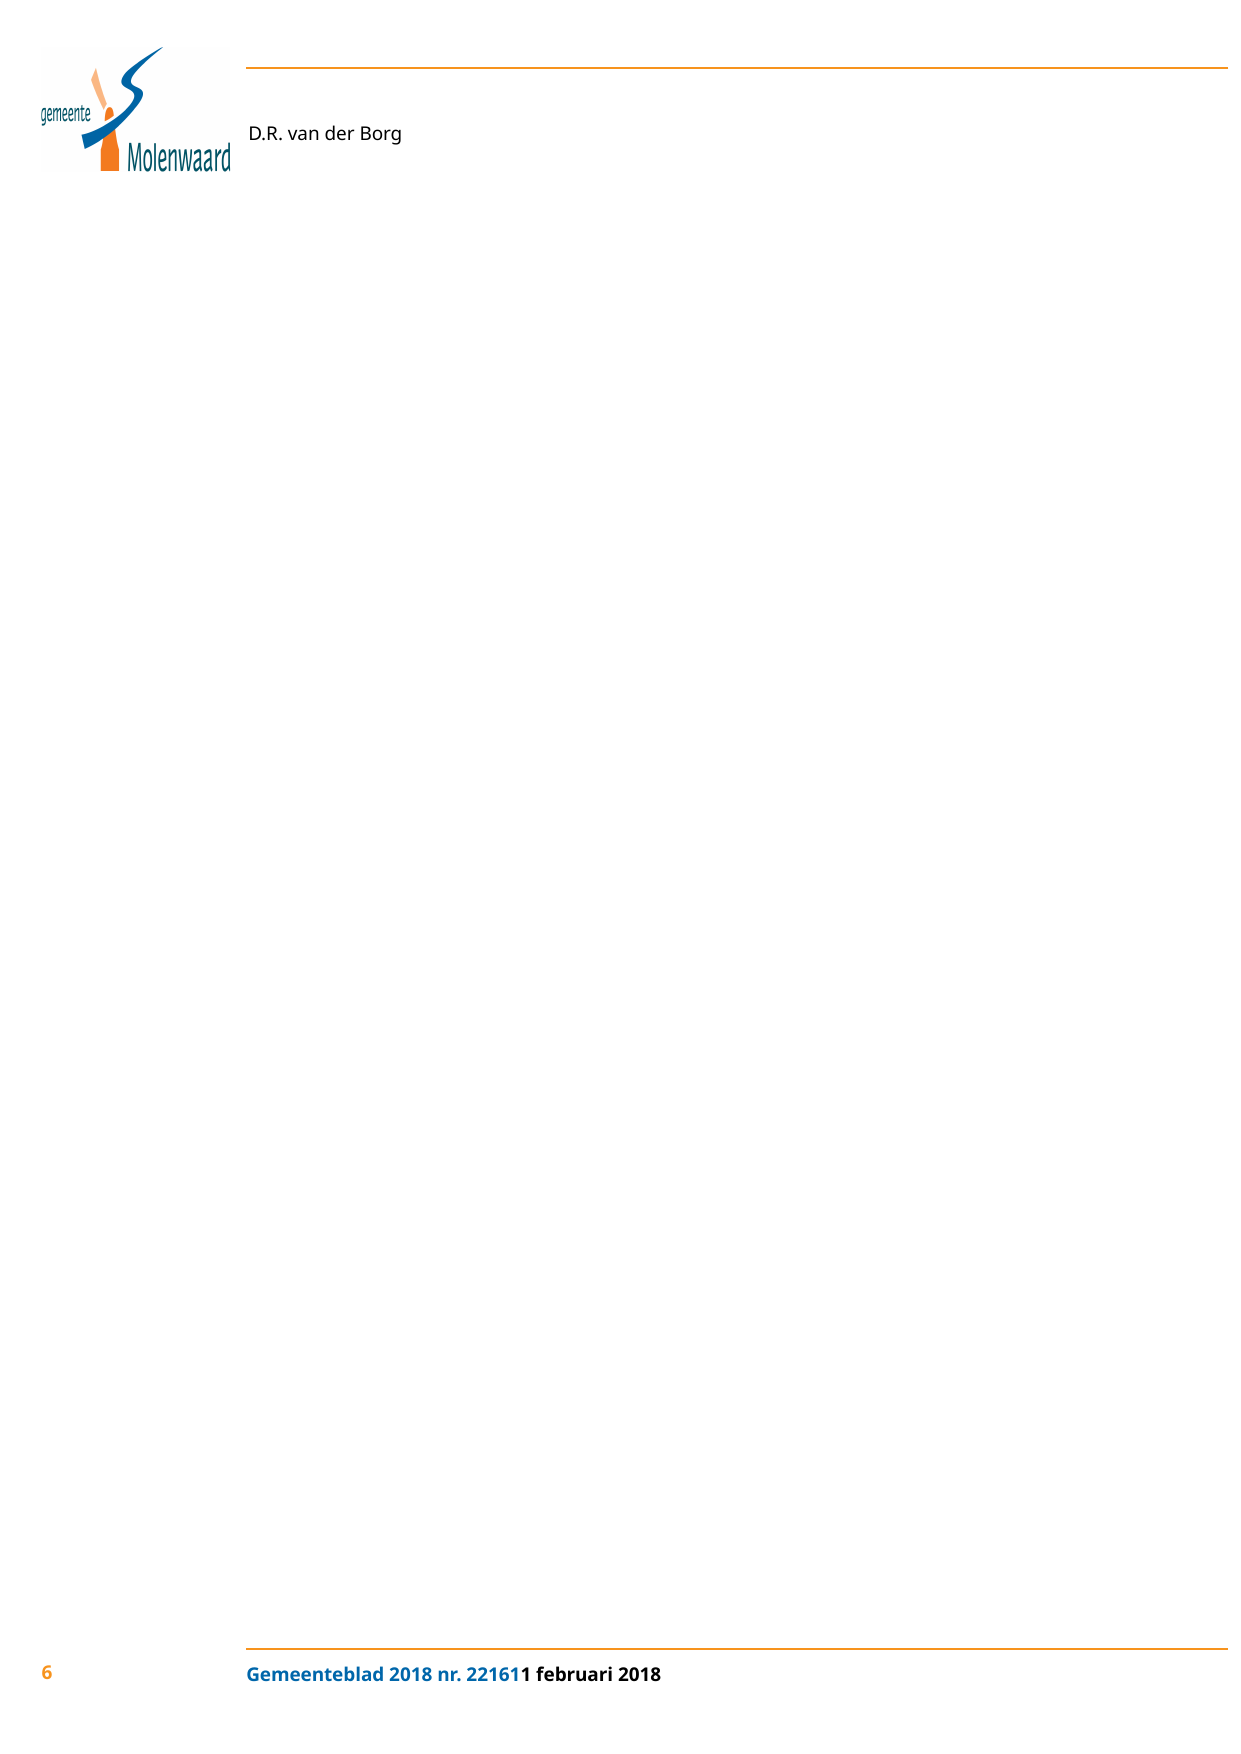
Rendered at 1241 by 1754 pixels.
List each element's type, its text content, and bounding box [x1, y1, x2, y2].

text D.R. van der Borg [248, 121, 1152, 146]
picture [41, 47, 231, 172]
